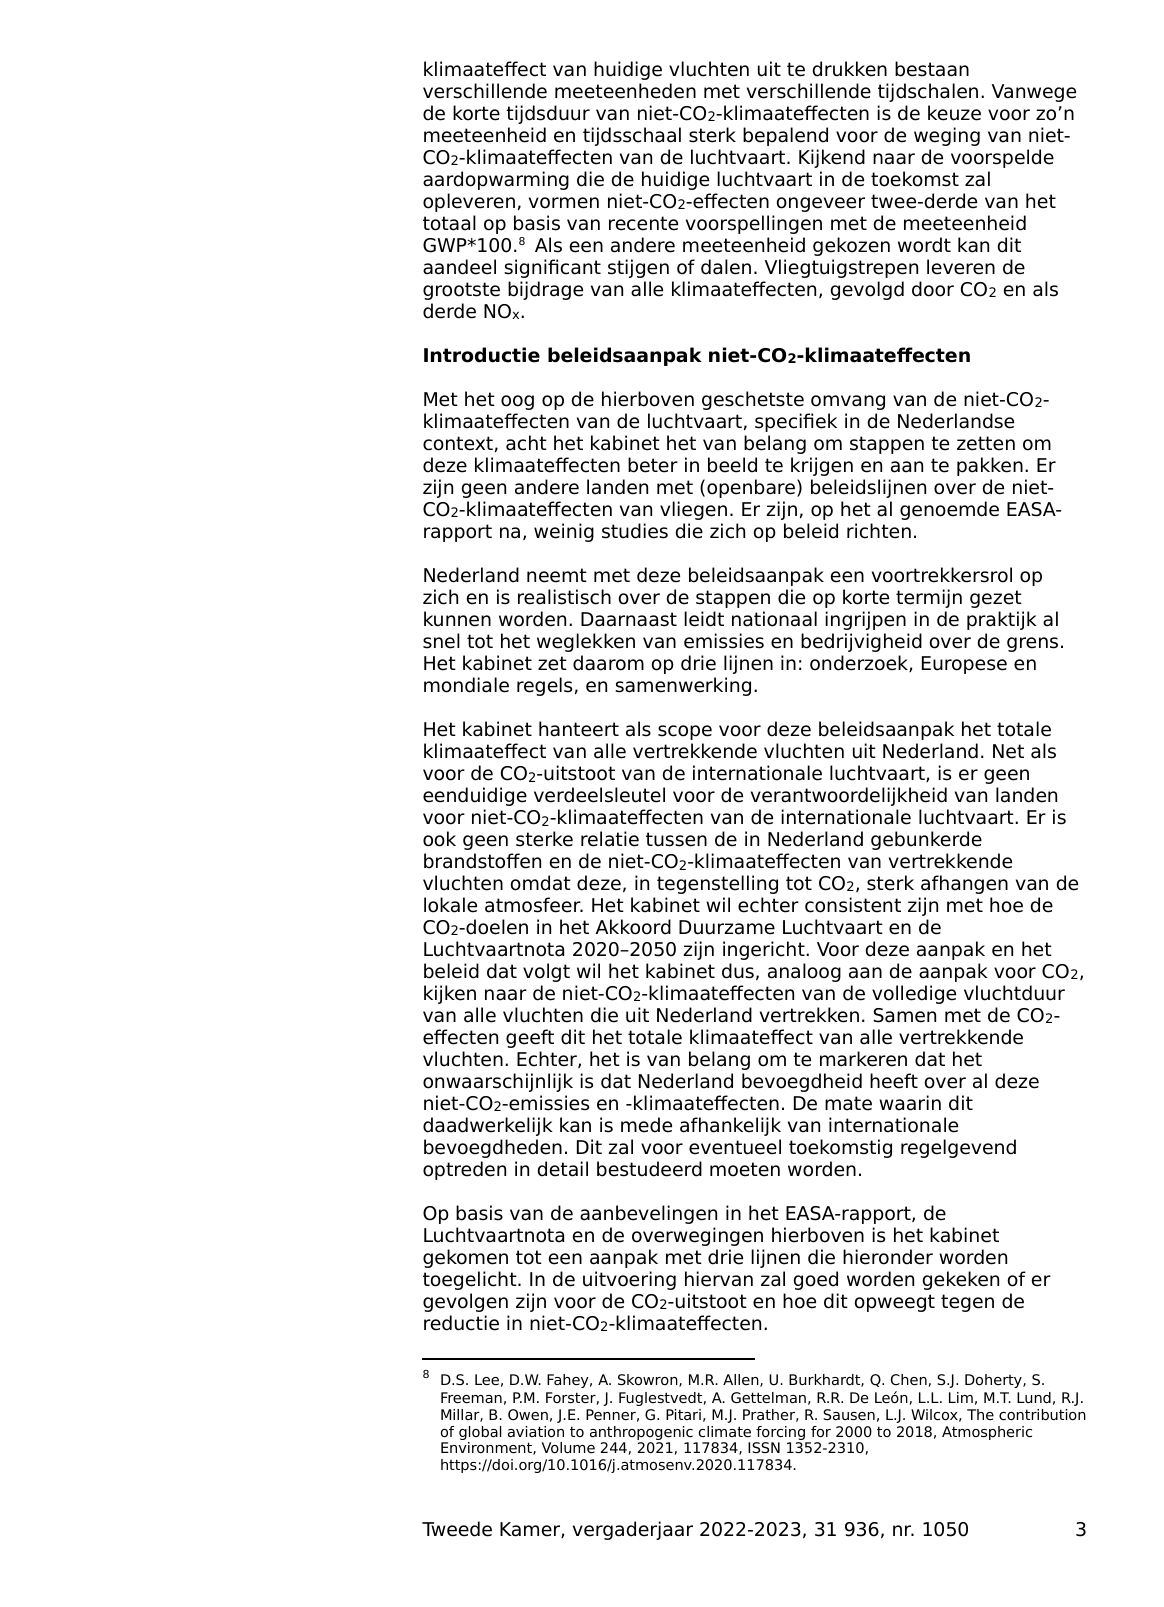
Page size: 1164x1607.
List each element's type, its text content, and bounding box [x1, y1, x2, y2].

text Nederland neemt met deze beleidsaanpak een voortrekkersrol op zich en is realistisch over de stappen die op korte termijn gezet kunnen worden. Daarnaast leidt nationaal ingrijpen in de praktijk al snel tot het weglekken van emissies en bedrijvigheid over de grens. Het kabinet zet daarom op drie lijnen in: onderzoek, Europese en mondiale regels, en samenwerking. [422, 565, 1087, 697]
text Op basis van de aanbevelingen in het EASA-rapport, de Luchtvaartnota en de overwegingen hierboven is het kabinet gekomen tot een aanpak met drie lijnen die hieronder worden toegelicht. In de uitvoering hiervan zal goed worden gekeken of er gevolgen zijn voor de CO2-uitstoot en hoe dit opweegt tegen de reductie in niet-CO2-klimaateffecten. [422, 1203, 1087, 1335]
subtitle Introductie beleidsaanpak niet-CO2-klimaateffecten [422, 345, 1087, 367]
text klimaateffect van huidige vluchten uit te drukken bestaan verschillende meeteenheden met verschillende tijdschalen. Vanwege de korte tijdsduur van niet-CO2-klimaateffecten is de keuze voor zo’n meeteenheid en tijdsschaal sterk bepalend voor de weging van niet-CO2-klimaateffecten van de luchtvaart. Kijkend naar de voorspelde aardopwarming die de huidige luchtvaart in de toekomst zal opleveren, vormen niet-CO2-effecten ongeveer twee-derde van het totaal op basis van recente voorspellingen met de meeteenheid GWP*100. Als een andere meeteenheid gekozen wordt kan dit aandeel significant stijgen of dalen. Vliegtuigstrepen leveren de grootste bijdrage van alle klimaateffecten, gevolgd door CO2 en als derde NOx. [422, 59, 1087, 323]
text Met het oog op de hierboven geschetste omvang van de niet-CO2-klimaateffecten van de luchtvaart, specifiek in de Nederlandse context, acht het kabinet het van belang om stappen te zetten om deze klimaateffecten beter in beeld te krijgen en aan te pakken. Er zijn geen andere landen met (openbare) beleidslijnen over de niet-CO2-klimaateffecten van vliegen. Er zijn, op het al genoemde EASA-rapport na, weinig studies die zich op beleid richten. [422, 389, 1087, 543]
text D.S. Lee, D.W. Fahey, A. Skowron, M.R. Allen, U. Burkhardt, Q. Chen, S.J. Doherty, S. Freeman, P.M. Forster, J. Fuglestvedt, A. Gettelman, R.R. De León, L.L. Lim, M.T. Lund, R.J. Millar, B. Owen, J.E. Penner, G. Pitari, M.J. Prather, R. Sausen, L.J. Wilcox, The contribution of global aviation to anthropogenic climate forcing for 2000 to 2018, Atmospheric Environment, Volume 244, 2021, 117834, ISSN 1352-2310, https://doi.org/10.1016/j.atmosenv.2020.117834. [422, 1368, 1087, 1474]
text Het kabinet hanteert als scope voor deze beleidsaanpak het totale klimaateffect van alle vertrekkende vluchten uit Nederland. Net als voor de CO2-uitstoot van de internationale luchtvaart, is er geen eenduidige verdeelsleutel voor de verantwoordelijkheid van landen voor niet-CO2-klimaateffecten van de internationale luchtvaart. Er is ook geen sterke relatie tussen de in Nederland gebunkerde brandstoffen en de niet-CO2-klimaateffecten van vertrekkende vluchten omdat deze, in tegenstelling tot CO2, sterk afhangen van de lokale atmosfeer. Het kabinet wil echter consistent zijn met hoe de CO2-doelen in het Akkoord Duurzame Luchtvaart en de Luchtvaartnota 2020–2050 zijn ingericht. Voor deze aanpak en het beleid dat volgt wil het kabinet dus, analoog aan de aanpak voor CO2, kijken naar de niet-CO2-klimaateffecten van de volledige vluchtduur van alle vluchten die uit Nederland vertrekken. Samen met de CO2-effecten geeft dit het totale klimaateffect van alle vertrekkende vluchten. Echter, het is van belang om te markeren dat het onwaarschijnlijk is dat Nederland bevoegdheid heeft over al deze niet-CO2-emissies en -klimaateffecten. De mate waarin dit daadwerkelijk kan is mede afhankelijk van internationale bevoegdheden. Dit zal voor eventueel toekomstig regelgevend optreden in detail bestudeerd moeten worden. [422, 719, 1087, 1181]
